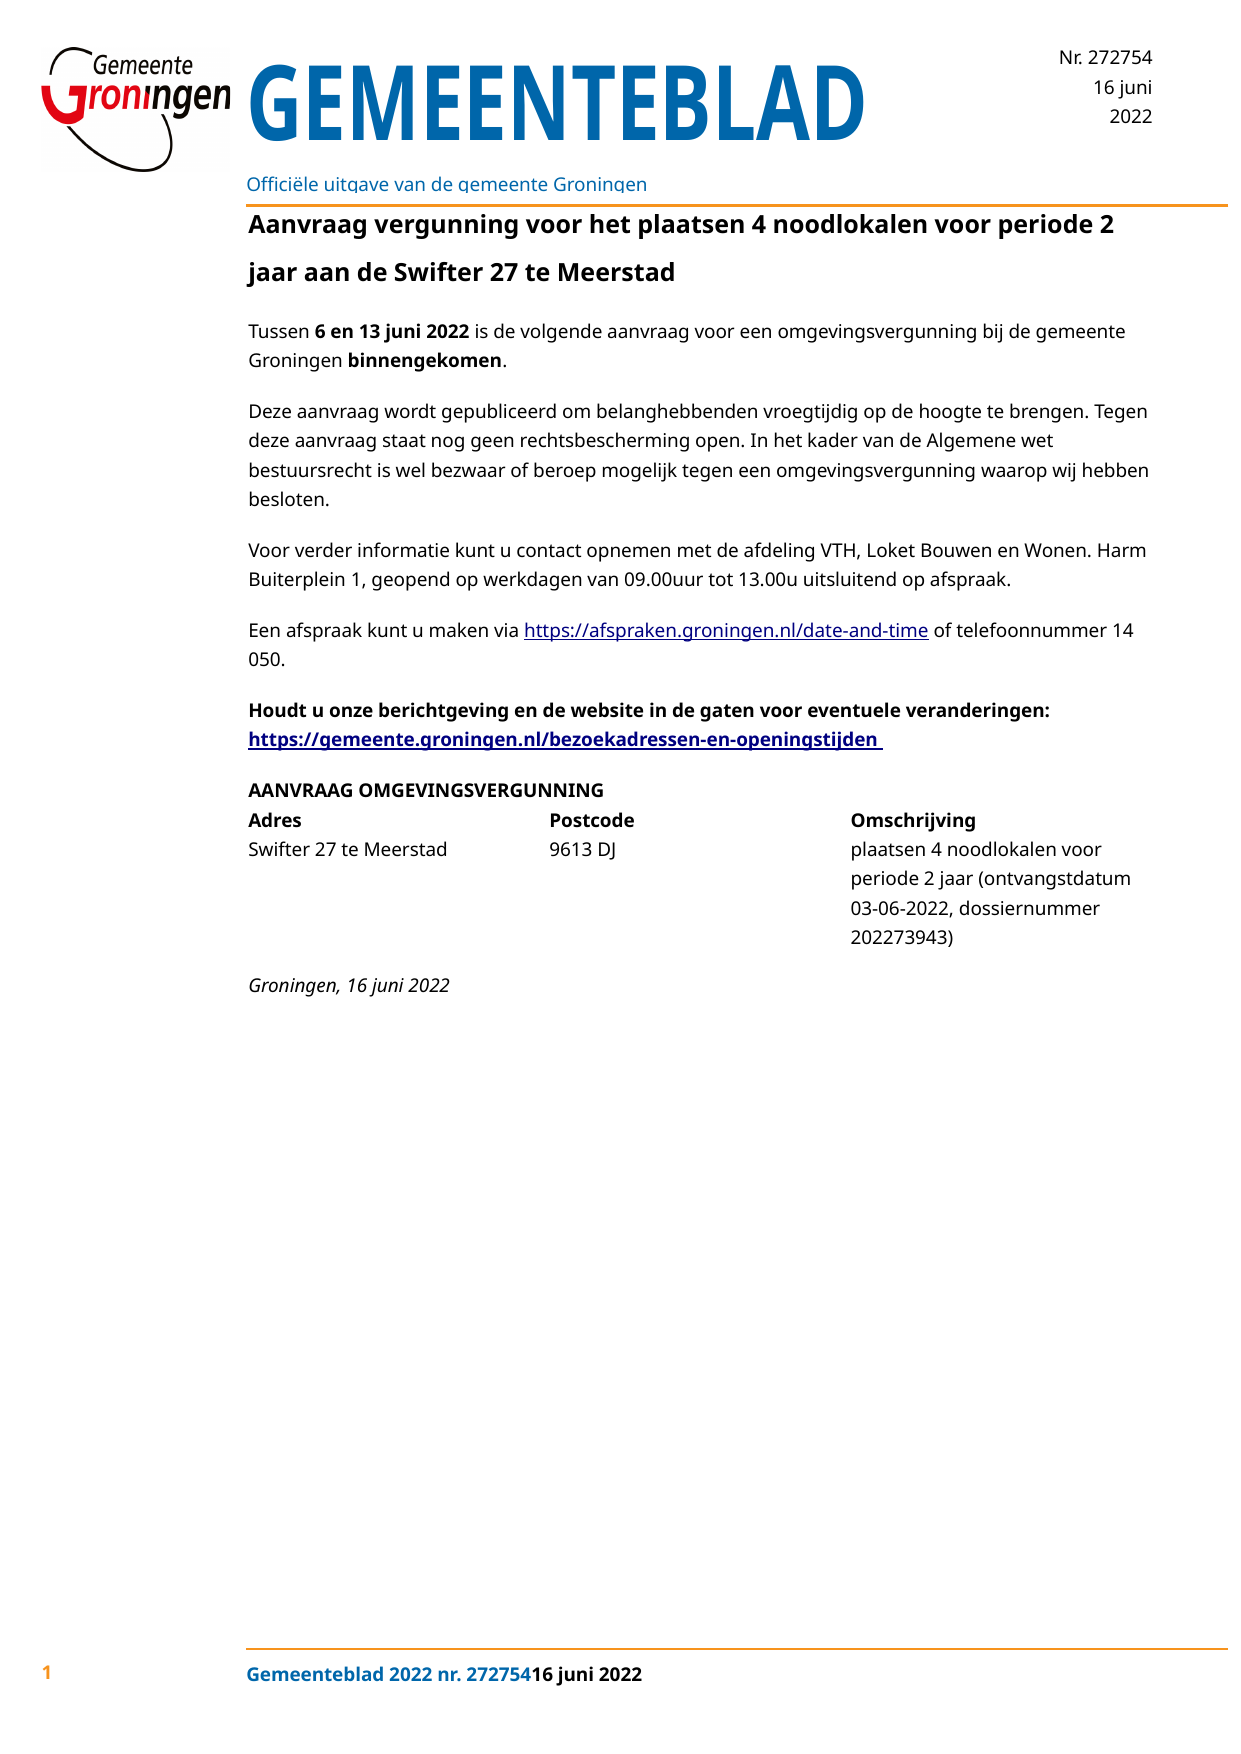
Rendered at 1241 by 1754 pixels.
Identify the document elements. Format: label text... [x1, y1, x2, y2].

table_header 9613 DJ [549, 836, 850, 950]
text Aanvraag vergunning voor het plaatsen 4 noodlokalen voor periode 2 jaar aan de Swifter 27 te Meerstad [248, 207, 1152, 288]
text Tussen 6 en 13 juni 2022 is de volgende aanvraag voor een omgevingsvergunning bij de gemeente Groningen binnengekomen. [248, 318, 1152, 373]
table_header Swifter 27 te Meerstad [248, 836, 549, 950]
table_header Adres [248, 807, 549, 832]
picture [41, 47, 231, 172]
table_header plaatsen 4 noodlokalen voor periode 2 jaar (ontvangstdatum 03-06-2022, dossiernummer 202273943) [850, 836, 1152, 950]
text AANVRAAG OMGEVINGSVERGUNNING [248, 777, 1152, 803]
table_header Postcode [549, 807, 850, 832]
text Voor verder informatie kunt u contact opnemen met de afdeling VTH, Loket Bouwen en Wonen. Harm Buiterplein 1, geopend op werkdagen van 09.00uur tot 13.00u uitsluitend op afspraak. [248, 537, 1152, 592]
text Deze aanvraag wordt gepubliceerd om belanghebbenden vroegtijdig op de hoogte te brengen. Tegen deze aanvraag staat nog geen rechtsbescherming open. In het kader van de Algemene wet bestuursrecht is wel bezwaar of beroep mogelijk tegen een omgevingsvergunning waarop wij hebben besloten. [248, 398, 1152, 512]
text Een afspraak kunt u maken via https://afspraken.groningen.nl/date-and-time of telefoonnummer 14 050. [248, 617, 1152, 672]
text Houdt u onze berichtgeving en de website in de gaten voor eventuele veranderingen: https://gemeente.groningen.nl/bezoekadressen-en-openingstijden [248, 697, 1152, 752]
text Groningen, 16 juni 2022 [248, 972, 1152, 997]
table_header Omschrijving [850, 807, 1152, 832]
